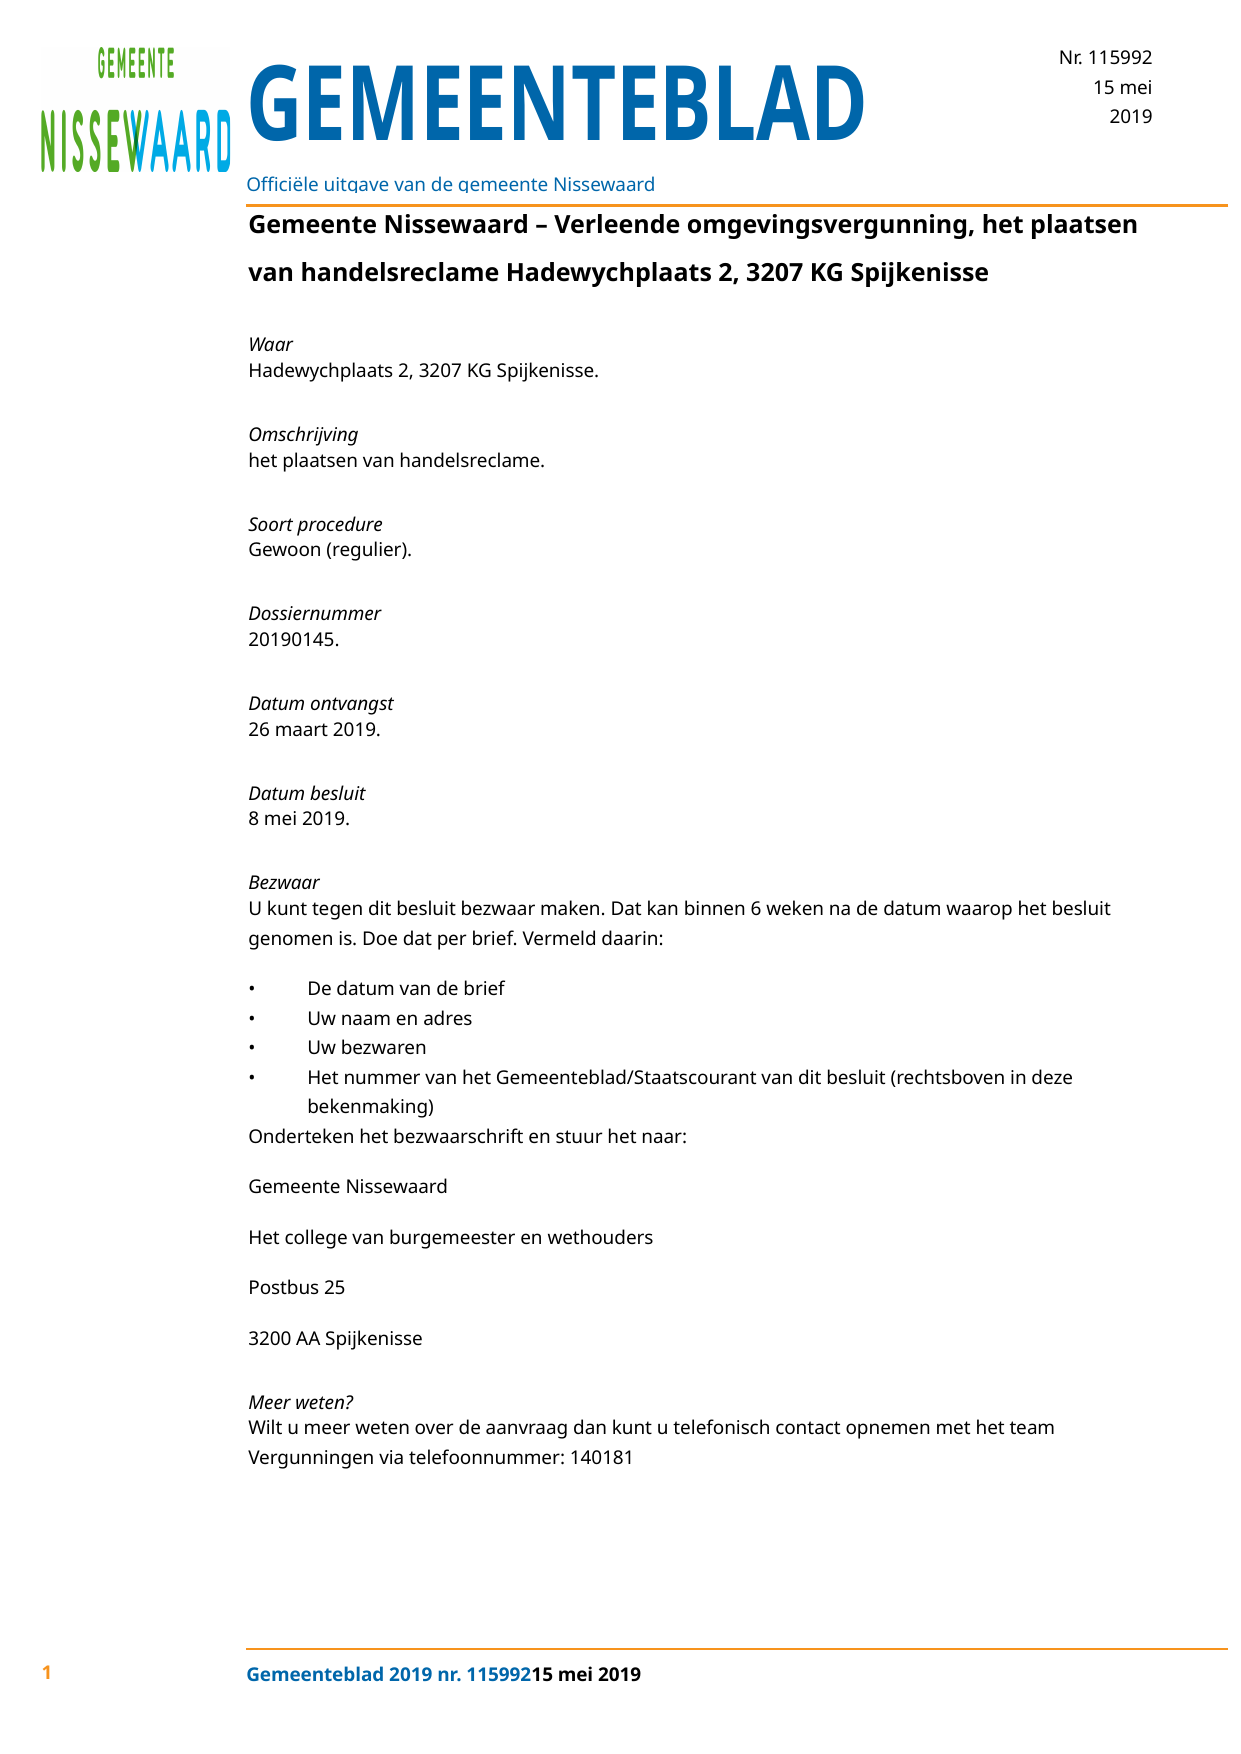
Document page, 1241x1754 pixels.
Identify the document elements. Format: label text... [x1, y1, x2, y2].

text U kunt tegen dit besluit bezwaar maken. Dat kan binnen 6 weken na de datum waarop het besluit genomen is. Doe dat per brief. Vermeld daarin: [248, 895, 1152, 951]
text Dossiernummer [248, 601, 1152, 626]
text Soort procedure [248, 511, 1152, 537]
text Wilt u meer weten over de aanvraag dan kunt u telefonisch contact opnemen met het team Vergunningen via telefoonnummer: 140181 [248, 1414, 1152, 1470]
text 20190145. [248, 626, 1152, 652]
list Uw bezwaren [248, 1034, 1152, 1060]
picture [154, 157, 165, 172]
text Gewoon (regulier). [248, 537, 1152, 562]
text Datum besluit [248, 780, 1152, 806]
text Gemeente Nissewaard – Verleende omgevingsvergunning, het plaatsen van handelsreclame Hadewychplaats 2, 3207 KG Spijkenisse [248, 207, 1152, 288]
text Onderteken het bezwaarschrift en stuur het naar: [248, 1123, 1152, 1149]
picture [222, 122, 227, 160]
list De datum van de brief [248, 975, 1152, 1001]
picture [41, 47, 231, 172]
text Hadewychplaats 2, 3207 KG Spijkenisse. [248, 357, 1152, 383]
text Het college van burgemeester en wethouders [248, 1224, 1152, 1250]
text Gemeente Nissewaard [248, 1174, 1152, 1199]
text Postbus 25 [248, 1274, 1152, 1300]
text Bezwaar [248, 869, 1152, 895]
text Omschrijving [248, 421, 1152, 447]
picture [201, 122, 206, 138]
list Uw naam en adres [248, 1005, 1152, 1031]
picture [176, 157, 187, 172]
list Het nummer van het Gemeenteblad/Staatscourant van dit besluit (rechtsboven in deze bekenmaking) [248, 1064, 1152, 1119]
text 8 mei 2019. [248, 806, 1152, 831]
text 26 maart 2019. [248, 716, 1152, 742]
text 3200 AA Spijkenisse [248, 1325, 1152, 1351]
text Meer weten? [248, 1389, 1152, 1414]
text Waar [248, 331, 1152, 357]
text het plaatsen van handelsreclame. [248, 447, 1152, 473]
picture [200, 151, 206, 172]
text Datum ontvangst [248, 690, 1152, 716]
